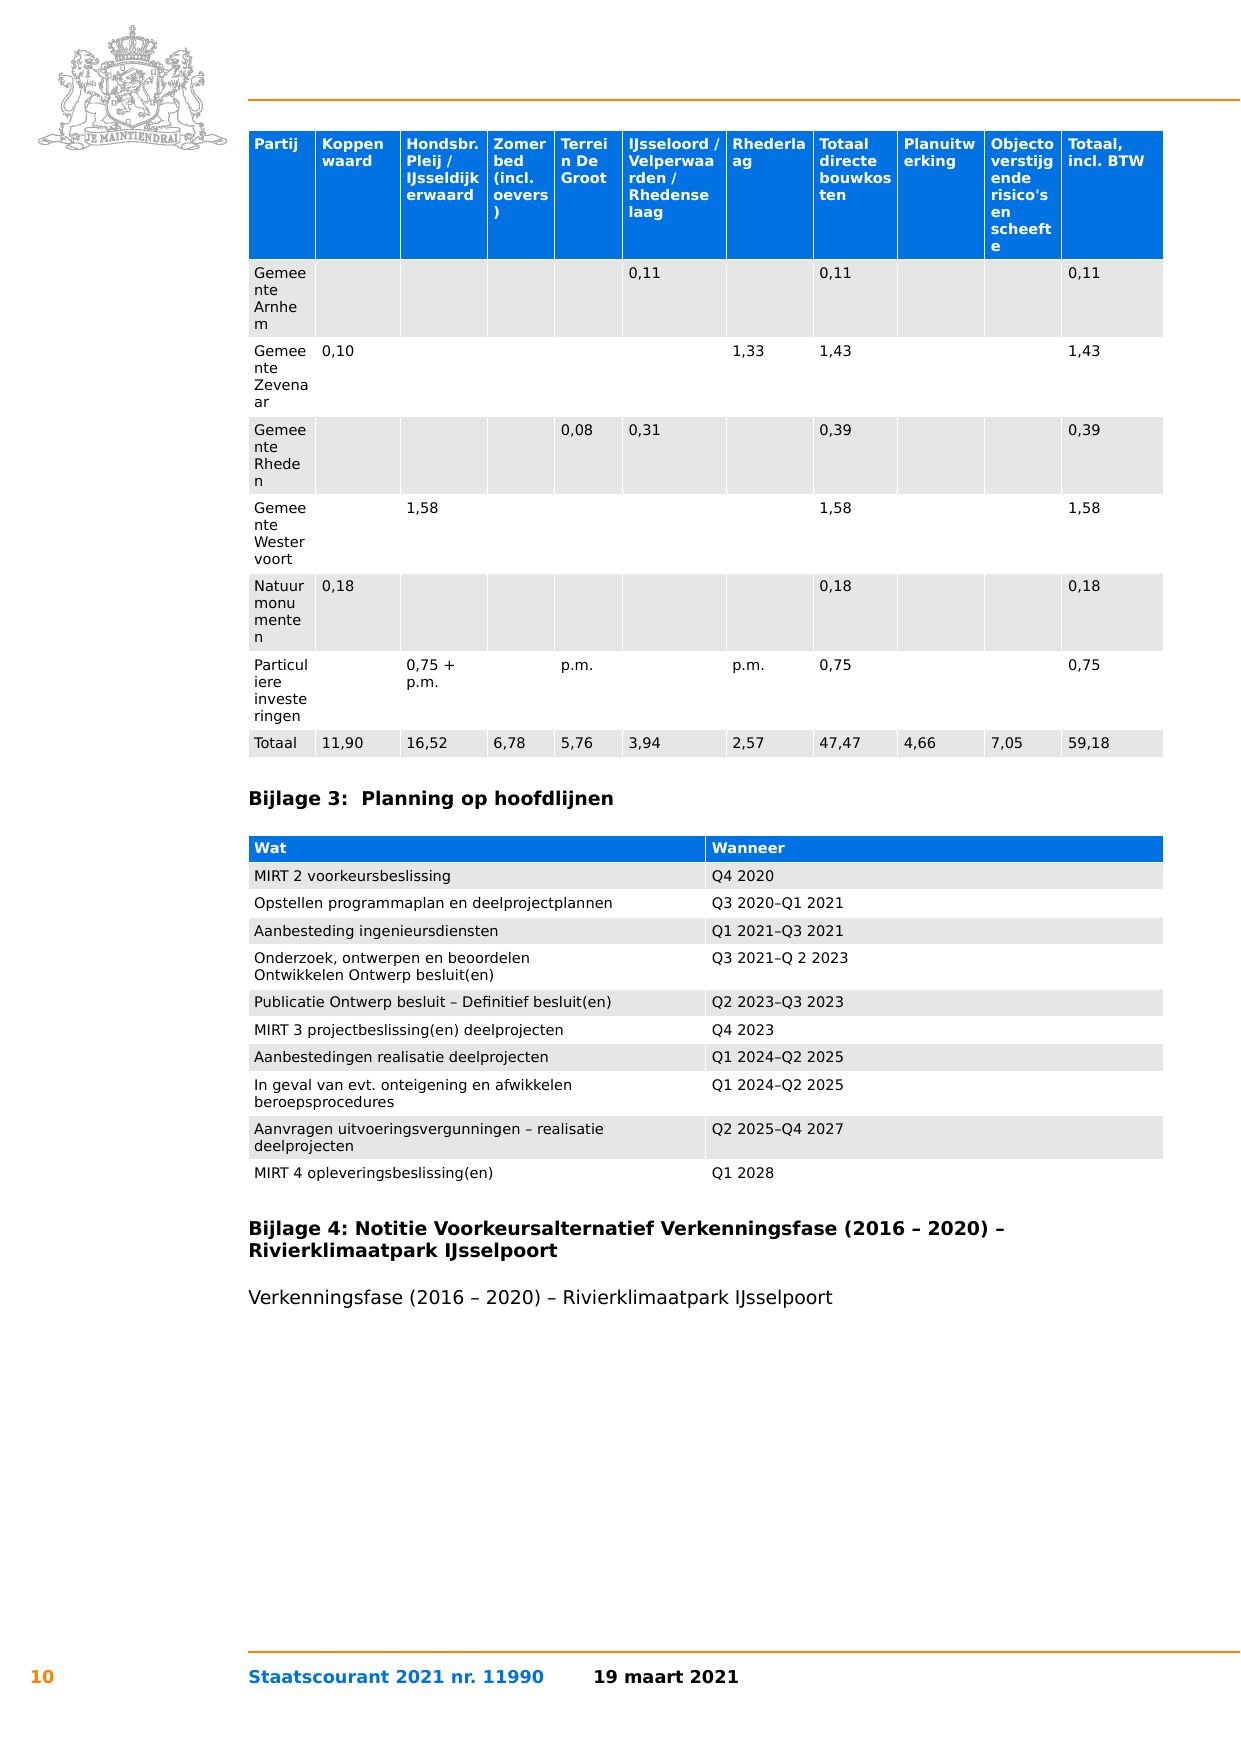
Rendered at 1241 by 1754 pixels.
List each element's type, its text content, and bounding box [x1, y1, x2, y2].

table_cell [623, 652, 726, 729]
table_cell Particuliere investeringen [249, 652, 315, 729]
table_cell 0,18 [316, 574, 400, 651]
table_cell Aanbesteding ingenieursdiensten [249, 918, 705, 944]
table_cell 3,94 [623, 730, 726, 757]
table_header Rhederlaag [727, 131, 813, 259]
table_cell Gemeente Zevenaar [249, 339, 315, 416]
table_cell [985, 260, 1061, 337]
table_header Terrein De Groot [555, 131, 622, 259]
table_cell [985, 495, 1061, 572]
table_cell 0,11 [814, 260, 897, 337]
table_cell Q3 2020–Q1 2021 [706, 890, 1163, 917]
table_cell 0,75 + p.m. [401, 652, 487, 729]
table_cell [316, 260, 400, 337]
table_cell [488, 574, 554, 651]
table_header Partij [249, 131, 315, 259]
table_cell [316, 495, 400, 572]
table_cell Gemeente Rheden [249, 417, 315, 494]
table_cell [985, 417, 1061, 494]
table_cell Aanbestedingen realisatie deelprojecten [249, 1044, 705, 1071]
subtitle Bijlage 4: Notitie Voorkeursalternatief Verkenningsfase (2016 – 2020) – Rivierklimaatpark IJsselpoort [248, 1218, 1163, 1262]
table_cell [401, 417, 487, 494]
table_cell [623, 495, 726, 572]
table_cell Gemeente Arnhem [249, 260, 315, 337]
table_header Wanneer [706, 836, 1163, 862]
table_header Objectoverstijgende risico's en scheefte [985, 131, 1061, 259]
table_cell [401, 339, 487, 416]
table_cell 1,43 [814, 339, 897, 416]
table_cell Q4 2023 [706, 1017, 1163, 1043]
table_cell 0,39 [1062, 417, 1163, 494]
table_header Zomerbed (incl. oevers) [488, 131, 554, 259]
table_cell [555, 495, 622, 572]
table_cell 4,66 [898, 730, 984, 757]
table_header IJsseloord / Velperwaarden / Rhedense laag [623, 131, 726, 259]
table_cell 1,33 [727, 339, 813, 416]
table_cell [555, 260, 622, 337]
table_cell [401, 260, 487, 337]
table_cell [488, 495, 554, 572]
table_cell [985, 339, 1061, 416]
table_cell [316, 652, 400, 729]
table_cell [727, 417, 813, 494]
table_cell 0,18 [814, 574, 897, 651]
table_cell [488, 260, 554, 337]
table_cell [488, 417, 554, 494]
table_header Planuitwerking [898, 131, 984, 259]
table_cell 1,43 [1062, 339, 1163, 416]
table_header Koppenwaard [316, 131, 400, 259]
table_cell [401, 574, 487, 651]
table_cell Aanvragen uitvoeringsvergunningen – realisatie deelprojecten [249, 1116, 705, 1159]
table_cell 0,11 [623, 260, 726, 337]
table_cell 59,18 [1062, 730, 1163, 757]
table_cell 0,11 [1062, 260, 1163, 337]
table_cell 47,47 [814, 730, 897, 757]
table_cell 7,05 [985, 730, 1061, 757]
table_cell Q1 2028 [706, 1161, 1163, 1187]
table_cell Onderzoek, ontwerpen en beoordelen Ontwikkelen Ontwerp besluit(en) [249, 945, 705, 988]
table_cell [985, 652, 1061, 729]
table_cell 2,57 [727, 730, 813, 757]
table_cell [898, 574, 984, 651]
table_header Totaal directe bouwkosten [814, 131, 897, 259]
table_cell Q2 2025–Q4 2027 [706, 1116, 1163, 1159]
table_cell Publicatie Ontwerp besluit – Definitief besluit(en) [249, 990, 705, 1016]
table_cell Opstellen programmaplan en deelprojectplannen [249, 890, 705, 917]
table_cell Q1 2021–Q3 2021 [706, 918, 1163, 944]
table_cell MIRT 3 projectbeslissing(en) deelprojecten [249, 1017, 705, 1043]
table_cell Q1 2024–Q2 2025 [706, 1072, 1163, 1115]
subtitle Bijlage 3: Planning op hoofdlijnen [248, 788, 1163, 809]
table_cell [985, 574, 1061, 651]
table_cell 0,31 [623, 417, 726, 494]
table_cell 5,76 [555, 730, 622, 757]
table_cell [555, 339, 622, 416]
table_cell Natuurmonumenten [249, 574, 315, 651]
table_cell [898, 417, 984, 494]
table_cell [727, 260, 813, 337]
table_cell MIRT 4 opleveringsbeslissing(en) [249, 1161, 705, 1187]
table_cell 0,10 [316, 339, 400, 416]
table_cell Q4 2020 [706, 863, 1163, 889]
table_cell [898, 652, 984, 729]
table_cell 0,75 [814, 652, 897, 729]
table_cell p.m. [727, 652, 813, 729]
table_cell [488, 339, 554, 416]
table_cell [555, 574, 622, 651]
table_cell 1,58 [1062, 495, 1163, 572]
table_cell 0,18 [1062, 574, 1163, 651]
table_header Wat [249, 836, 705, 862]
table_cell [898, 495, 984, 572]
table_cell Totaal [249, 730, 315, 757]
table_cell 0,75 [1062, 652, 1163, 729]
table_header Hondsbr. Pleij / IJsseldijkerwaard [401, 131, 487, 259]
table_cell [727, 574, 813, 651]
table_cell 1,58 [814, 495, 897, 572]
table_cell [316, 417, 400, 494]
table_cell [727, 495, 813, 572]
table_cell MIRT 2 voorkeursbeslissing [249, 863, 705, 889]
table_cell 1,58 [401, 495, 487, 572]
table_cell 16,52 [401, 730, 487, 757]
table_cell Q2 2023–Q3 2023 [706, 990, 1163, 1016]
table_header Totaal, incl. BTW [1062, 131, 1163, 259]
table_cell 6,78 [488, 730, 554, 757]
text Verkenningsfase (2016 – 2020) – Rivierklimaatpark IJsselpoort [248, 1287, 1163, 1309]
table_cell p.m. [555, 652, 622, 729]
table_cell Q1 2024–Q2 2025 [706, 1044, 1163, 1071]
table_cell [623, 339, 726, 416]
table_cell [488, 652, 554, 729]
table_cell [623, 574, 726, 651]
table_cell Q3 2021–Q 2 2023 [706, 945, 1163, 988]
picture [38, 25, 227, 150]
table_cell In geval van evt. onteigening en afwikkelen beroepsprocedures [249, 1072, 705, 1115]
table_cell Gemeente Westervoort [249, 495, 315, 572]
table_cell 0,39 [814, 417, 897, 494]
table_cell [898, 260, 984, 337]
table_cell 0,08 [555, 417, 622, 494]
table_cell 11,90 [316, 730, 400, 757]
table_cell [898, 339, 984, 416]
